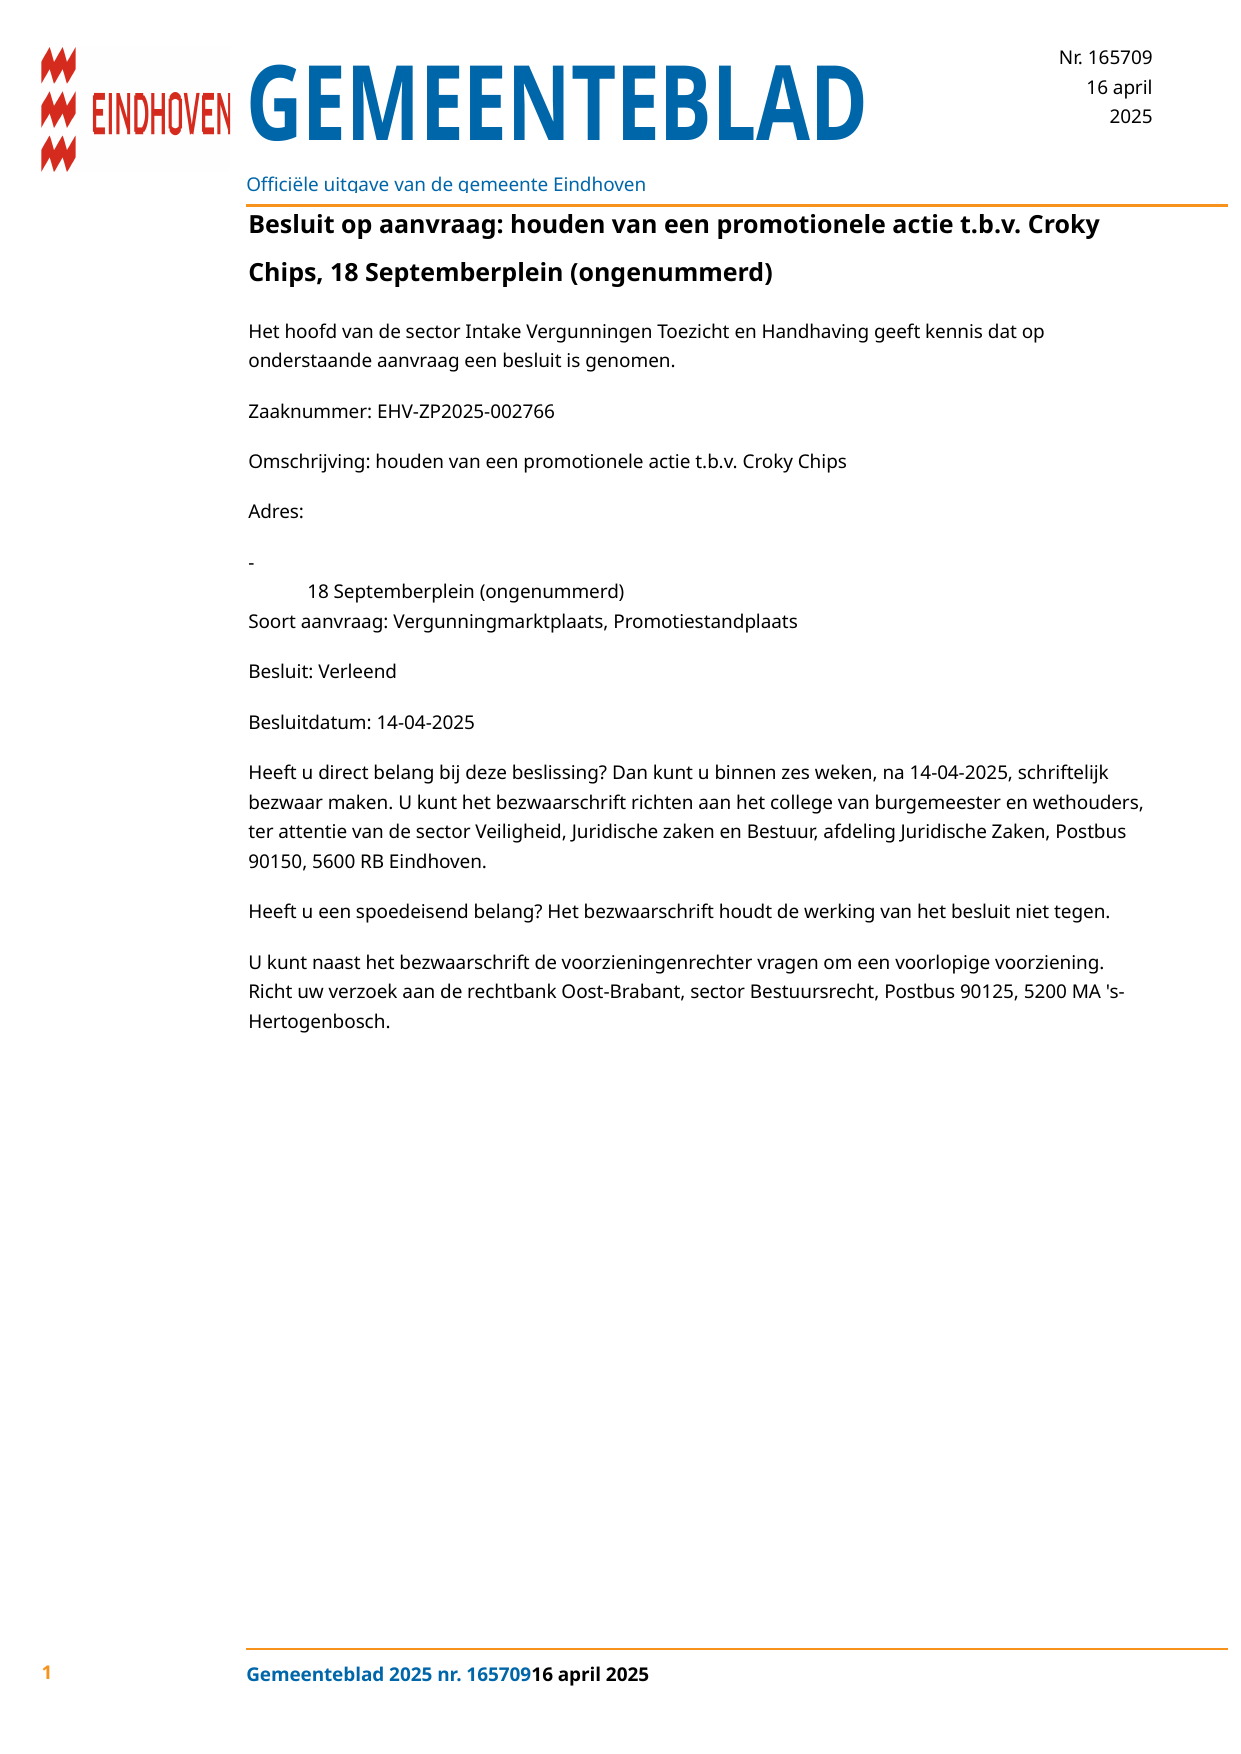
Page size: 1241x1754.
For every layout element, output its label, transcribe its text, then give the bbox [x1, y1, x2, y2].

text Het hoofd van de sector Intake Vergunningen Toezicht en Handhaving geeft kennis dat op onderstaande aanvraag een besluit is genomen. [248, 318, 1152, 373]
picture [41, 47, 231, 172]
text U kunt naast het bezwaarschrift de voorzieningenrechter vragen om een voorlopige voorziening. Richt uw verzoek aan de rechtbank Oost-Brabant, sector Bestuursrecht, Postbus 90125, 5200 MA 's-Hertogenbosch. [248, 949, 1152, 1034]
text Besluit op aanvraag: houden van een promotionele actie t.b.v. Croky Chips, 18 Septemberplein (ongenummerd) [248, 207, 1152, 288]
text Heeft u een spoedeisend belang? Het bezwaarschrift houdt de werking van het besluit niet tegen. [248, 899, 1152, 924]
text Besluitdatum: 14-04-2025 [248, 709, 1152, 735]
text Zaaknummer: EHV-ZP2025-002766 [248, 398, 1152, 424]
text Heeft u direct belang bij deze beslissing? Dan kunt u binnen zes weken, na 14-04-2025, schriftelijk bezwaar maken. U kunt het bezwaarschrift richten aan het college van burgemeester en wethouders, ter attentie van de sector Veiligheid, Juridische zaken en Bestuur, afdeling Juridische Zaken, Postbus 90150, 5600 RB Eindhoven. [248, 759, 1152, 874]
list 18 Septemberplein (ongenummerd) [248, 579, 1152, 604]
text Soort aanvraag: Vergunningmarktplaats, Promotiestandplaats [248, 608, 1152, 634]
text Omschrijving: houden van een promotionele actie t.b.v. Croky Chips [248, 448, 1152, 474]
text Adres: [248, 499, 1152, 524]
text Besluit: Verleend [248, 659, 1152, 684]
